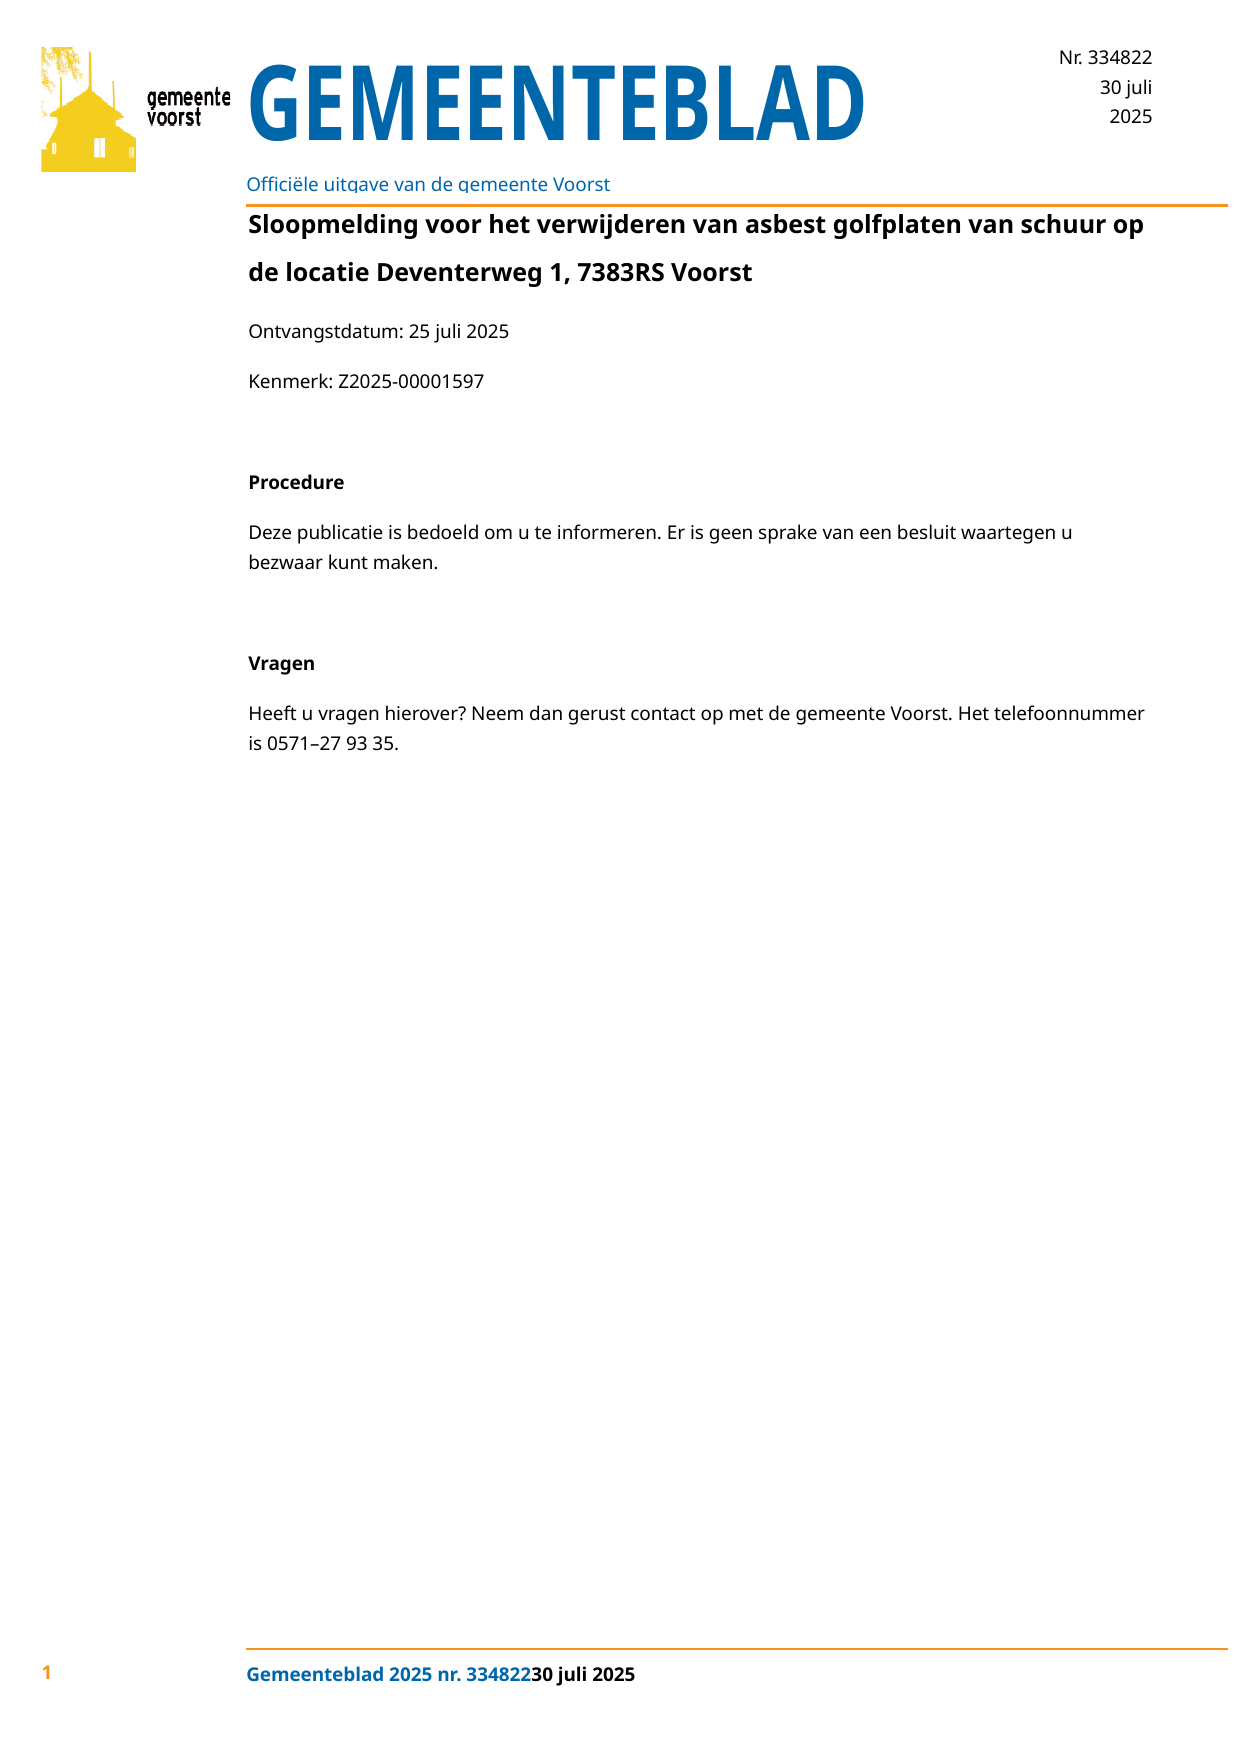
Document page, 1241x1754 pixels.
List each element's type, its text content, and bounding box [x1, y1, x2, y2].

text Sloopmelding voor het verwijderen van asbest golfplaten van schuur op de locatie Deventerweg 1, 7383RS Voorst [248, 207, 1152, 288]
picture [41, 47, 231, 172]
text Procedure [248, 469, 1152, 495]
text Ontvangstdatum: 25 juli 2025 [248, 318, 1152, 344]
text Vragen [248, 650, 1152, 676]
text Kenmerk: Z2025-00001597 [248, 368, 1152, 394]
text Deze publicatie is bedoeld om u te informeren. Er is geen sprake van een besluit waartegen u bezwaar kunt maken. [248, 519, 1152, 575]
text Heeft u vragen hierover? Neem dan gerust contact op met de gemeente Voorst. Het telefoonnummer is 0571–27 93 35. [248, 700, 1152, 756]
